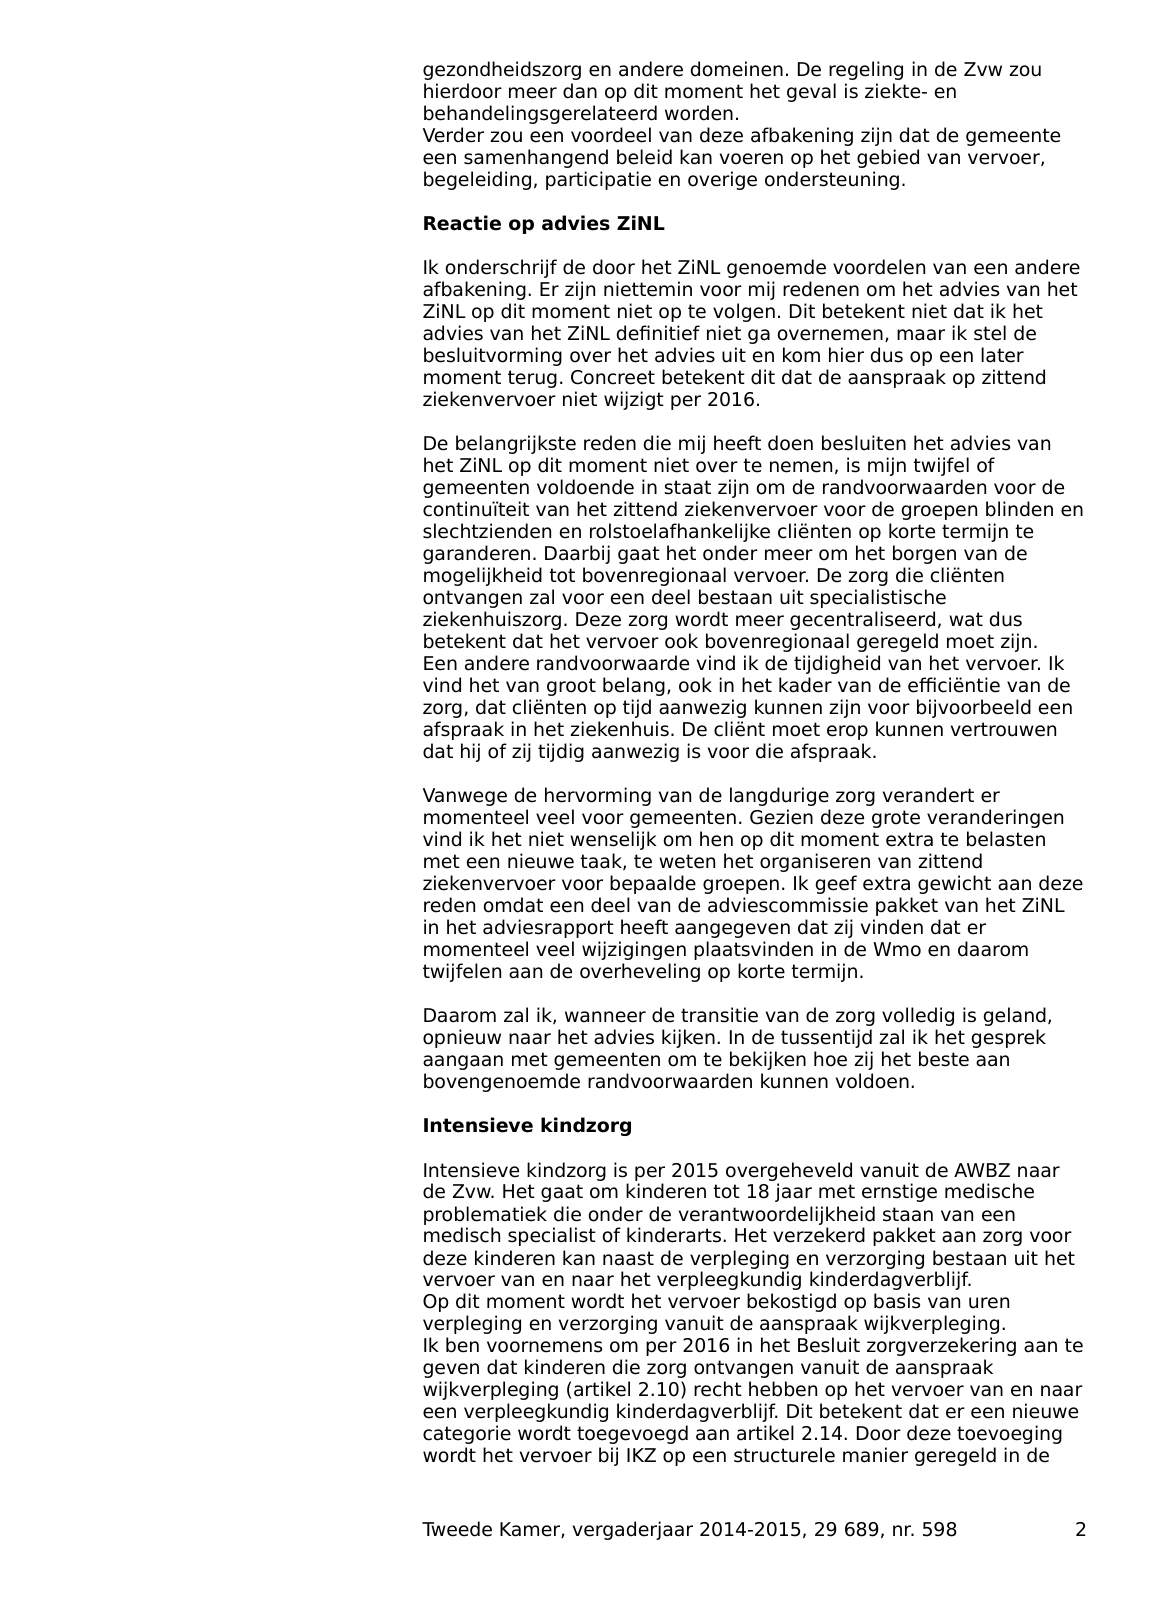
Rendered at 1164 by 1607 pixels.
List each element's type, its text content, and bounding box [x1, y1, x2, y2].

text Intensieve kindzorg is per 2015 overgeheveld vanuit de AWBZ naar de Zvw. Het gaat om kinderen tot 18 jaar met ernstige medische problematiek die onder de verantwoordelijkheid staan van een medisch specialist of kinderarts. Het verzekerd pakket aan zorg voor deze kinderen kan naast de verpleging en verzorging bestaan uit het vervoer van en naar het verpleegkundig kinderdagverblijf. [422, 1159, 1087, 1291]
text Op dit moment wordt het vervoer bekostigd op basis van uren verpleging en verzorging vanuit de aanspraak wijkverpleging. [422, 1291, 1087, 1335]
text Een andere randvoorwaarde vind ik de tijdigheid van het vervoer. Ik vind het van groot belang, ook in het kader van de efficiëntie van de zorg, dat cliënten op tijd aanwezig kunnen zijn voor bijvoorbeeld een afspraak in het ziekenhuis. De cliënt moet erop kunnen vertrouwen dat hij of zij tijdig aanwezig is voor die afspraak. [422, 653, 1087, 763]
text Verder zou een voordeel van deze afbakening zijn dat de gemeente een samenhangend beleid kan voeren op het gebied van vervoer, begeleiding, participatie en overige ondersteuning. [422, 125, 1087, 191]
subtitle Reactie op advies ZiNL [422, 213, 1087, 235]
text Ik onderschrijf de door het ZiNL genoemde voordelen van een andere afbakening. Er zijn niettemin voor mij redenen om het advies van het ZiNL op dit moment niet op te volgen. Dit betekent niet dat ik het advies van het ZiNL definitief niet ga overnemen, maar ik stel de besluitvorming over het advies uit en kom hier dus op een later moment terug. Concreet betekent dit dat de aanspraak op zittend ziekenvervoer niet wijzigt per 2016. [422, 257, 1087, 411]
text gezondheidszorg en andere domeinen. De regeling in de Zvw zou hierdoor meer dan op dit moment het geval is ziekte- en behandelingsgerelateerd worden. [422, 59, 1087, 125]
subtitle Intensieve kindzorg [422, 1115, 1087, 1137]
text Daarom zal ik, wanneer de transitie van de zorg volledig is geland, opnieuw naar het advies kijken. In de tussentijd zal ik het gesprek aangaan met gemeenten om te bekijken hoe zij het beste aan bovengenoemde randvoorwaarden kunnen voldoen. [422, 1005, 1087, 1093]
text Vanwege de hervorming van de langdurige zorg verandert er momenteel veel voor gemeenten. Gezien deze grote veranderingen vind ik het niet wenselijk om hen op dit moment extra te belasten met een nieuwe taak, te weten het organiseren van zittend ziekenvervoer voor bepaalde groepen. Ik geef extra gewicht aan deze reden omdat een deel van de adviescommissie pakket van het ZiNL in het adviesrapport heeft aangegeven dat zij vinden dat er momenteel veel wijzigingen plaatsvinden in de Wmo en daarom twijfelen aan de overheveling op korte termijn. [422, 785, 1087, 983]
text Ik ben voornemens om per 2016 in het Besluit zorgverzekering aan te geven dat kinderen die zorg ontvangen vanuit de aanspraak wijkverpleging (artikel 2.10) recht hebben op het vervoer van en naar een verpleegkundig kinderdagverblijf. Dit betekent dat er een nieuwe categorie wordt toegevoegd aan artikel 2.14. Door deze toevoeging wordt het vervoer bij IKZ op een structurele manier geregeld in de [422, 1335, 1087, 1467]
text De belangrijkste reden die mij heeft doen besluiten het advies van het ZiNL op dit moment niet over te nemen, is mijn twijfel of gemeenten voldoende in staat zijn om de randvoorwaarden voor de continuïteit van het zittend ziekenvervoer voor de groepen blinden en slechtzienden en rolstoelafhankelijke cliënten op korte termijn te garanderen. Daarbij gaat het onder meer om het borgen van de mogelijkheid tot bovenregionaal vervoer. De zorg die cliënten ontvangen zal voor een deel bestaan uit specialistische ziekenhuiszorg. Deze zorg wordt meer gecentraliseerd, wat dus betekent dat het vervoer ook bovenregionaal geregeld moet zijn. [422, 433, 1087, 653]
